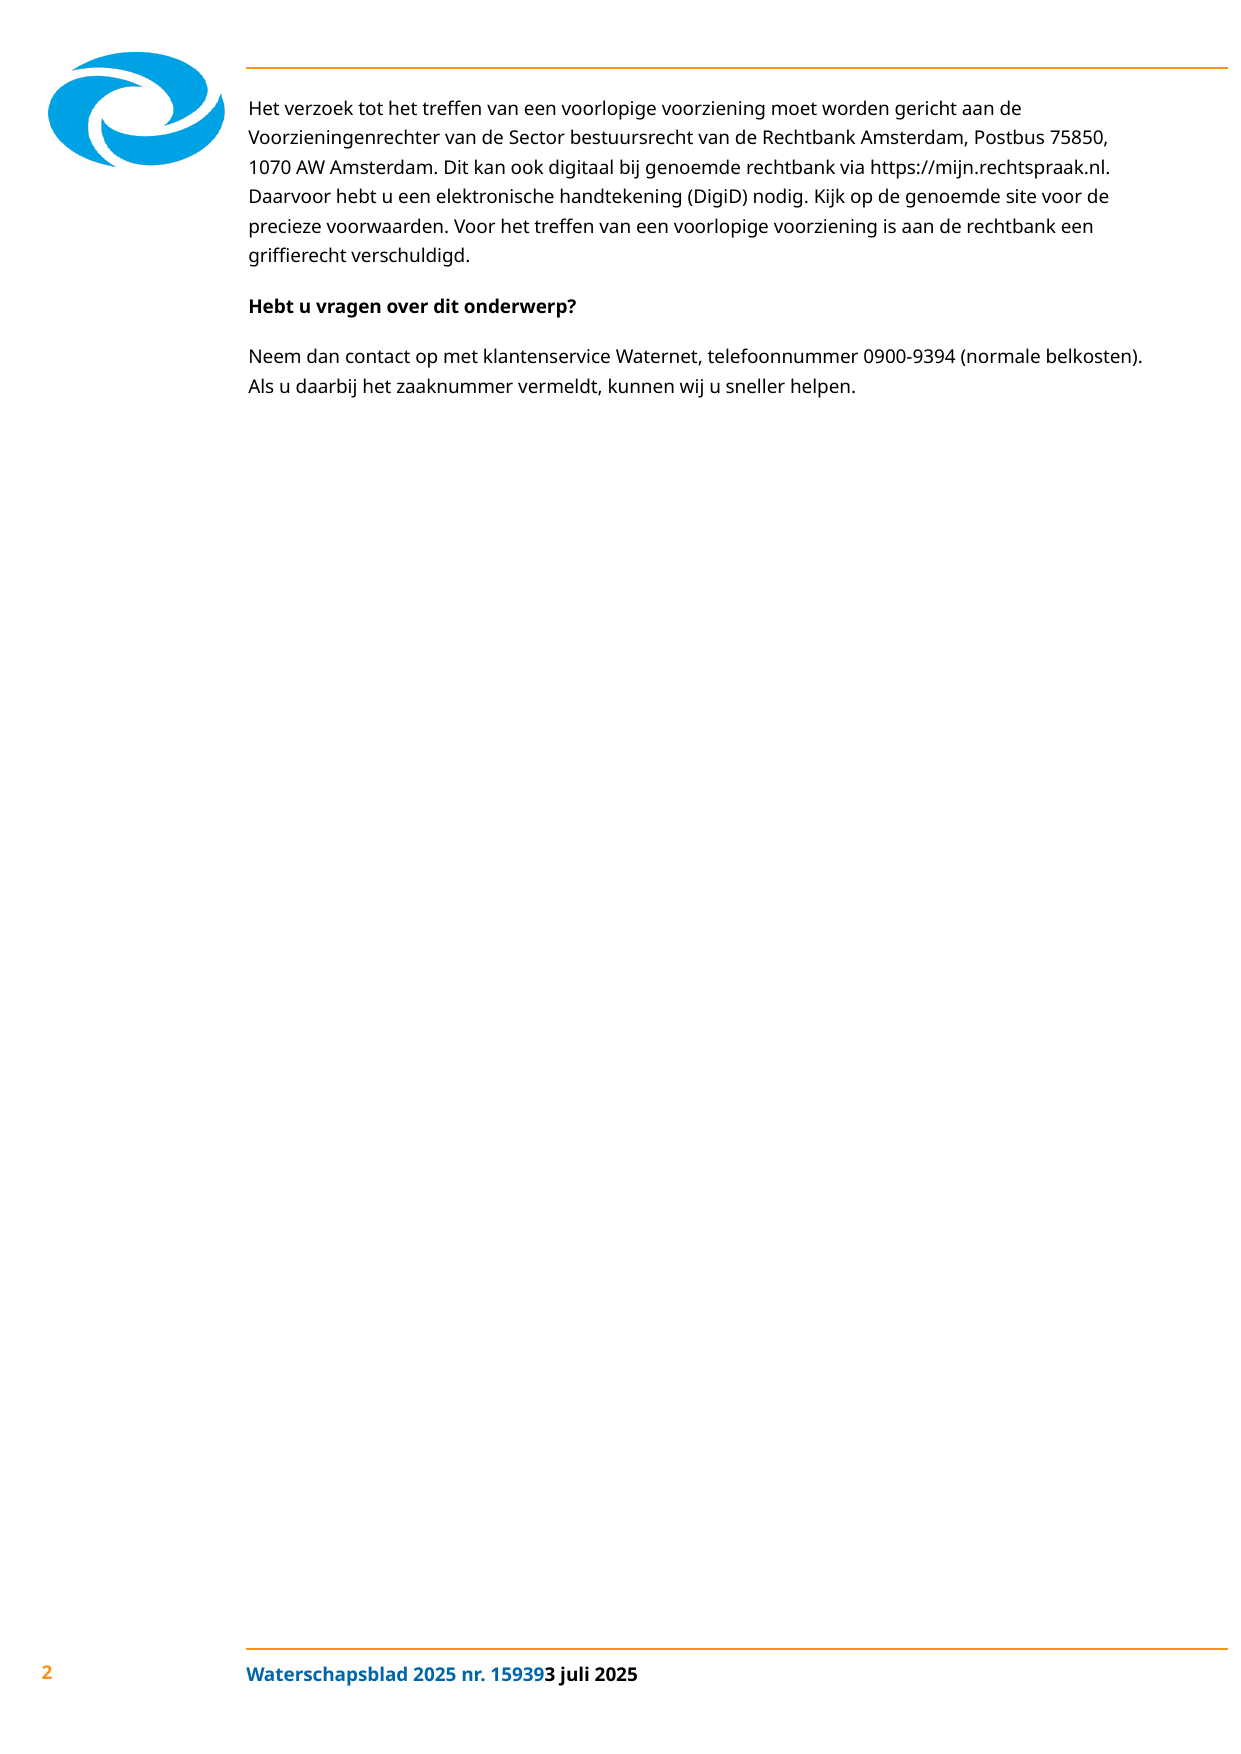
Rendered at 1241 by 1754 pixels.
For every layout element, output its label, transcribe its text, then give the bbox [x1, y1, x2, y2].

picture [41, 47, 231, 172]
text Neem dan contact op met klantenservice Waternet, telefoonnummer 0900-9394 (normale belkosten). Als u daarbij het zaaknummer vermeldt, kunnen wij u sneller helpen. [248, 343, 1152, 399]
text Het verzoek tot het treffen van een voorlopige voorziening moet worden gericht aan de Voorzieningenrechter van de Sector bestuursrecht van de Rechtbank Amsterdam, Postbus 75850, 1070 AW Amsterdam. Dit kan ook digitaal bij genoemde rechtbank via https://mijn.rechtspraak.nl. Daarvoor hebt u een elektronische handtekening (DigiD) nodig. Kijk op de genoemde site voor de precieze voorwaarden. Voor het treffen van een voorlopige voorziening is aan de rechtbank een griffierecht verschuldigd. [248, 95, 1152, 268]
text Hebt u vragen over dit onderwerp? [248, 293, 1152, 319]
